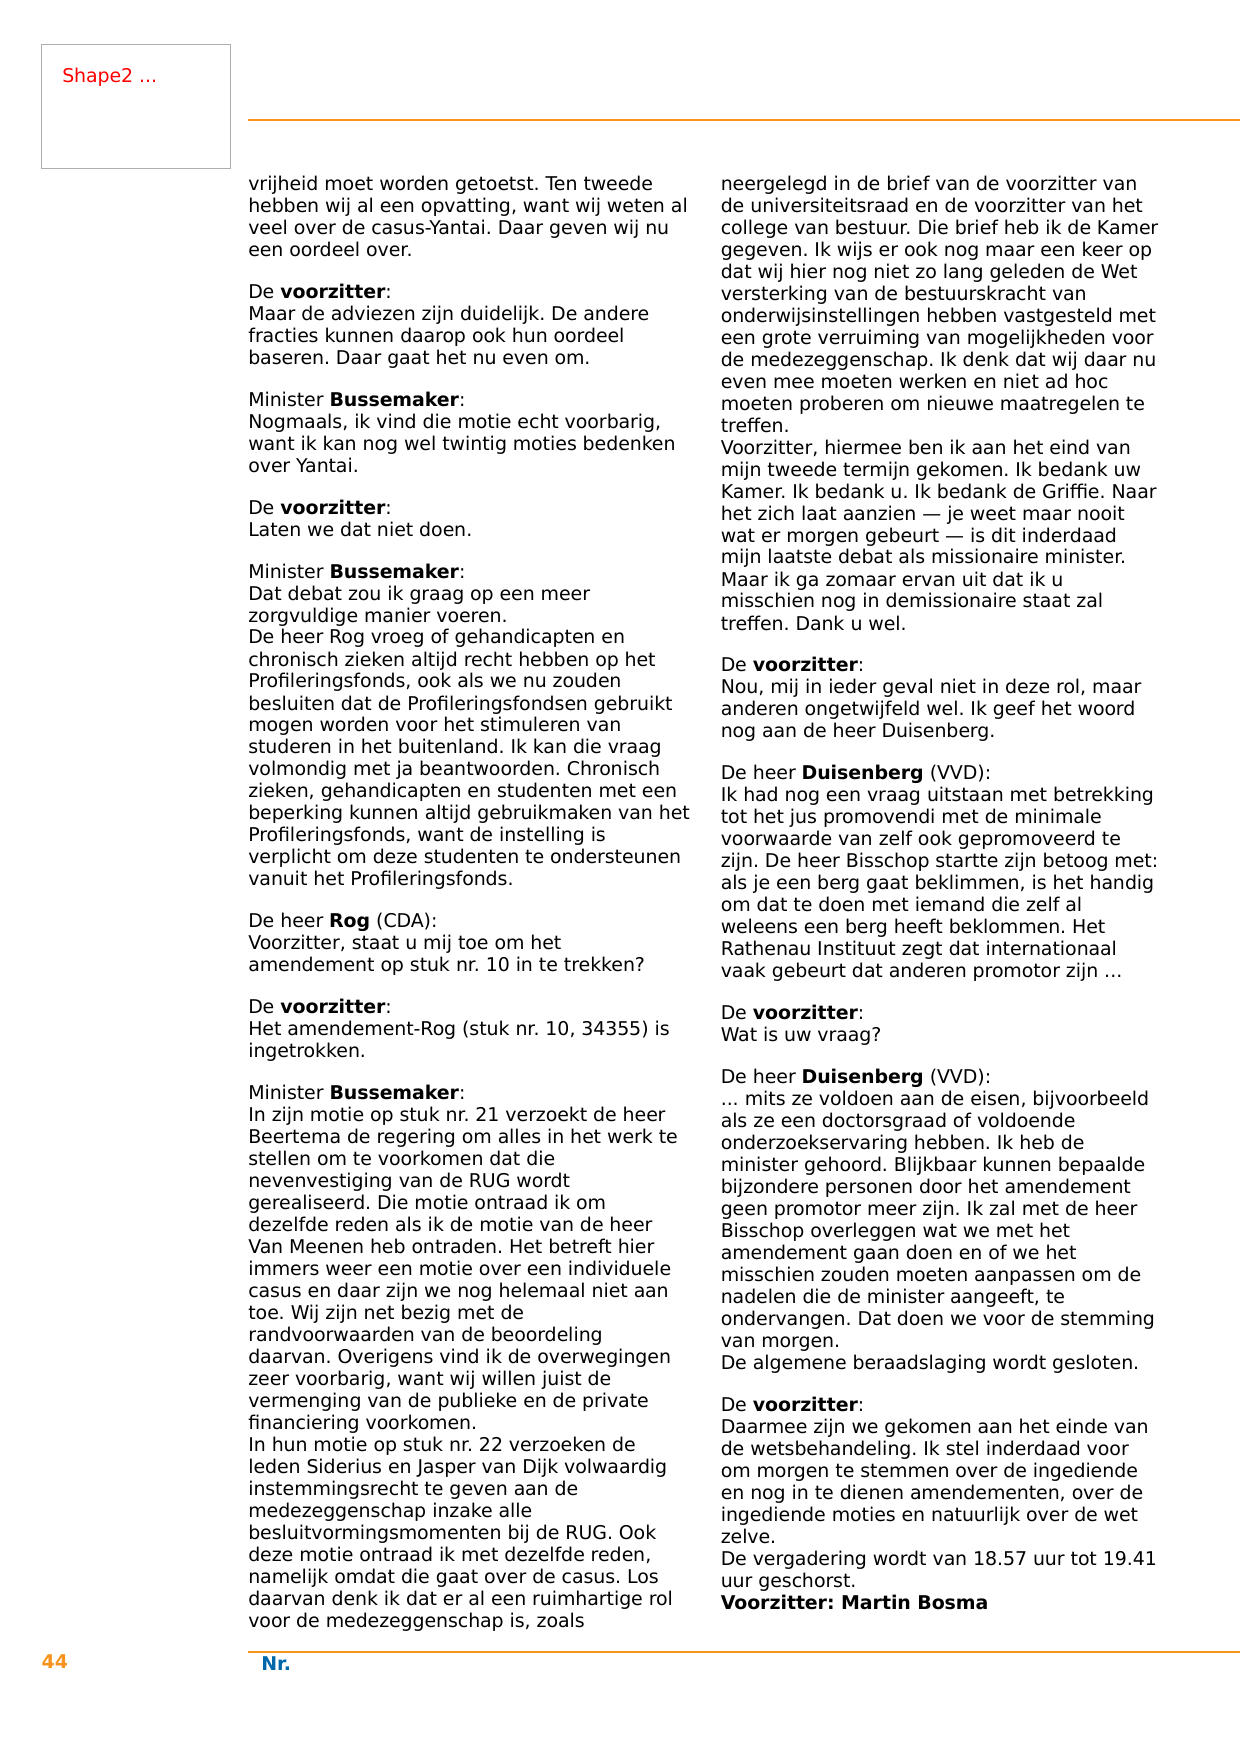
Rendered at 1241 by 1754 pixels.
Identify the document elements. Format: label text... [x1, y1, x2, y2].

text Voorzitter: Martin Bosma [721, 1592, 1163, 1613]
text In zijn motie op stuk nr. 21 verzoekt de heer Beertema de regering om alles in het werk te stellen om te voorkomen dat die nevenvestiging van de RUG wordt gerealiseerd. Die motie ontraad ik om dezelfde reden als ik de motie van de heer Van Meenen heb ontraden. Het betreft hier immers weer een motie over een individuele casus en daar zijn we nog helemaal niet aan toe. Wij zijn net bezig met de randvoorwaarden van de beoordeling daarvan. Overigens vind ik de overwegingen zeer voorbarig, want wij willen juist de vermenging van de publieke en de private financiering voorkomen. [248, 1104, 691, 1434]
text De voorzitter: [248, 281, 691, 303]
text De voorzitter: [248, 996, 691, 1018]
text Nou, mij in ieder geval niet in deze rol, maar anderen ongetwijfeld wel. Ik geef het woord nog aan de heer Duisenberg. [721, 676, 1163, 742]
text Minister Bussemaker: [248, 1082, 691, 1104]
text Het amendement-Rog (stuk nr. 10, 34355) is ingetrokken. [248, 1018, 691, 1062]
text De vergadering wordt van 18.57 uur tot 19.41 uur geschorst. [721, 1548, 1163, 1592]
text Nogmaals, ik vind die motie echt voorbarig, want ik kan nog wel twintig moties bedenken over Yantai. [248, 411, 691, 477]
text De voorzitter: [248, 497, 691, 518]
text De voorzitter: [721, 1394, 1163, 1416]
text De voorzitter: [721, 654, 1163, 676]
text De heer Rog (CDA): [248, 910, 691, 932]
text Wat is uw vraag? [721, 1024, 1163, 1046]
text ... mits ze voldoen aan de eisen, bijvoorbeeld als ze een doctorsgraad of voldoende onderzoekservaring hebben. Ik heb de minister gehoord. Blijkbaar kunnen bepaalde bijzondere personen door het amendement geen promotor meer zijn. Ik zal met de heer Bisschop overleggen wat we met het amendement gaan doen en of we het misschien zouden moeten aanpassen om de nadelen die de minister aangeeft, te ondervangen. Dat doen we voor de stemming van morgen. [721, 1088, 1163, 1352]
text De algemene beraadslaging wordt gesloten. [721, 1352, 1163, 1374]
text vrijheid moet worden getoetst. Ten tweede hebben wij al een opvatting, want wij weten al veel over de casus-Yantai. Daar geven wij nu een oordeel over. [248, 173, 691, 261]
text De voorzitter: [721, 1002, 1163, 1024]
text De heer Duisenberg (VVD): [721, 762, 1163, 784]
text De heer Rog vroeg of gehandicapten en chronisch zieken altijd recht hebben op het Profileringsfonds, ook als we nu zouden besluiten dat de Profileringsfondsen gebruikt mogen worden voor het stimuleren van studeren in het buitenland. Ik kan die vraag volmondig met ja beantwoorden. Chronisch zieken, gehandicapten en studenten met een beperking kunnen altijd gebruikmaken van het Profileringsfonds, want de instelling is verplicht om deze studenten te ondersteunen vanuit het Profileringsfonds. [248, 626, 691, 890]
text neergelegd in de brief van de voorzitter van de universiteitsraad en de voorzitter van het college van bestuur. Die brief heb ik de Kamer gegeven. Ik wijs er ook nog maar een keer op dat wij hier nog niet zo lang geleden de Wet versterking van de bestuurskracht van onderwijsinstellingen hebben vastgesteld met een grote verruiming van mogelijkheden voor de medezeggenschap. Ik denk dat wij daar nu even mee moeten werken en niet ad hoc moeten proberen om nieuwe maatregelen te treffen. [721, 173, 1163, 437]
text Voorzitter, hiermee ben ik aan het eind van mijn tweede termijn gekomen. Ik bedank uw Kamer. Ik bedank u. Ik bedank de Griffie. Naar het zich laat aanzien — je weet maar nooit wat er morgen gebeurt — is dit inderdaad mijn laatste debat als missionaire minister. Maar ik ga zomaar ervan uit dat ik u misschien nog in demissionaire staat zal treffen. Dank u wel. [721, 437, 1163, 634]
text De heer Duisenberg (VVD): [721, 1066, 1163, 1088]
text Daarmee zijn we gekomen aan het einde van de wetsbehandeling. Ik stel inderdaad voor om morgen te stemmen over de ingediende en nog in te dienen amendementen, over de ingediende moties en natuurlijk over de wet zelve. [721, 1416, 1163, 1548]
text Voorzitter, staat u mij toe om het amendement op stuk nr. 10 in te trekken? [248, 932, 691, 976]
text Minister Bussemaker: [248, 561, 691, 582]
text Maar de adviezen zijn duidelijk. De andere fracties kunnen daarop ook hun oordeel baseren. Daar gaat het nu even om. [248, 303, 691, 369]
text Laten we dat niet doen. [248, 518, 691, 541]
text Ik had nog een vraag uitstaan met betrekking tot het jus promovendi met de minimale voorwaarde van zelf ook gepromoveerd te zijn. De heer Bisschop startte zijn betoog met: als je een berg gaat beklimmen, is het handig om dat te doen met iemand die zelf al weleens een berg heeft beklommen. Het Rathenau Instituut zegt dat internationaal vaak gebeurt dat anderen promotor zijn ... [721, 784, 1163, 982]
text Dat debat zou ik graag op een meer zorgvuldige manier voeren. [248, 582, 691, 626]
text In hun motie op stuk nr. 22 verzoeken de leden Siderius en Jasper van Dijk volwaardig instemmingsrecht te geven aan de medezeggenschap inzake alle besluitvormingsmomenten bij de RUG. Ook deze motie ontraad ik met dezelfde reden, namelijk omdat die gaat over de casus. Los daarvan denk ik dat er al een ruimhartige rol voor de medezeggenschap is, zoals [248, 1434, 691, 1632]
text Minister Bussemaker: [248, 389, 691, 411]
